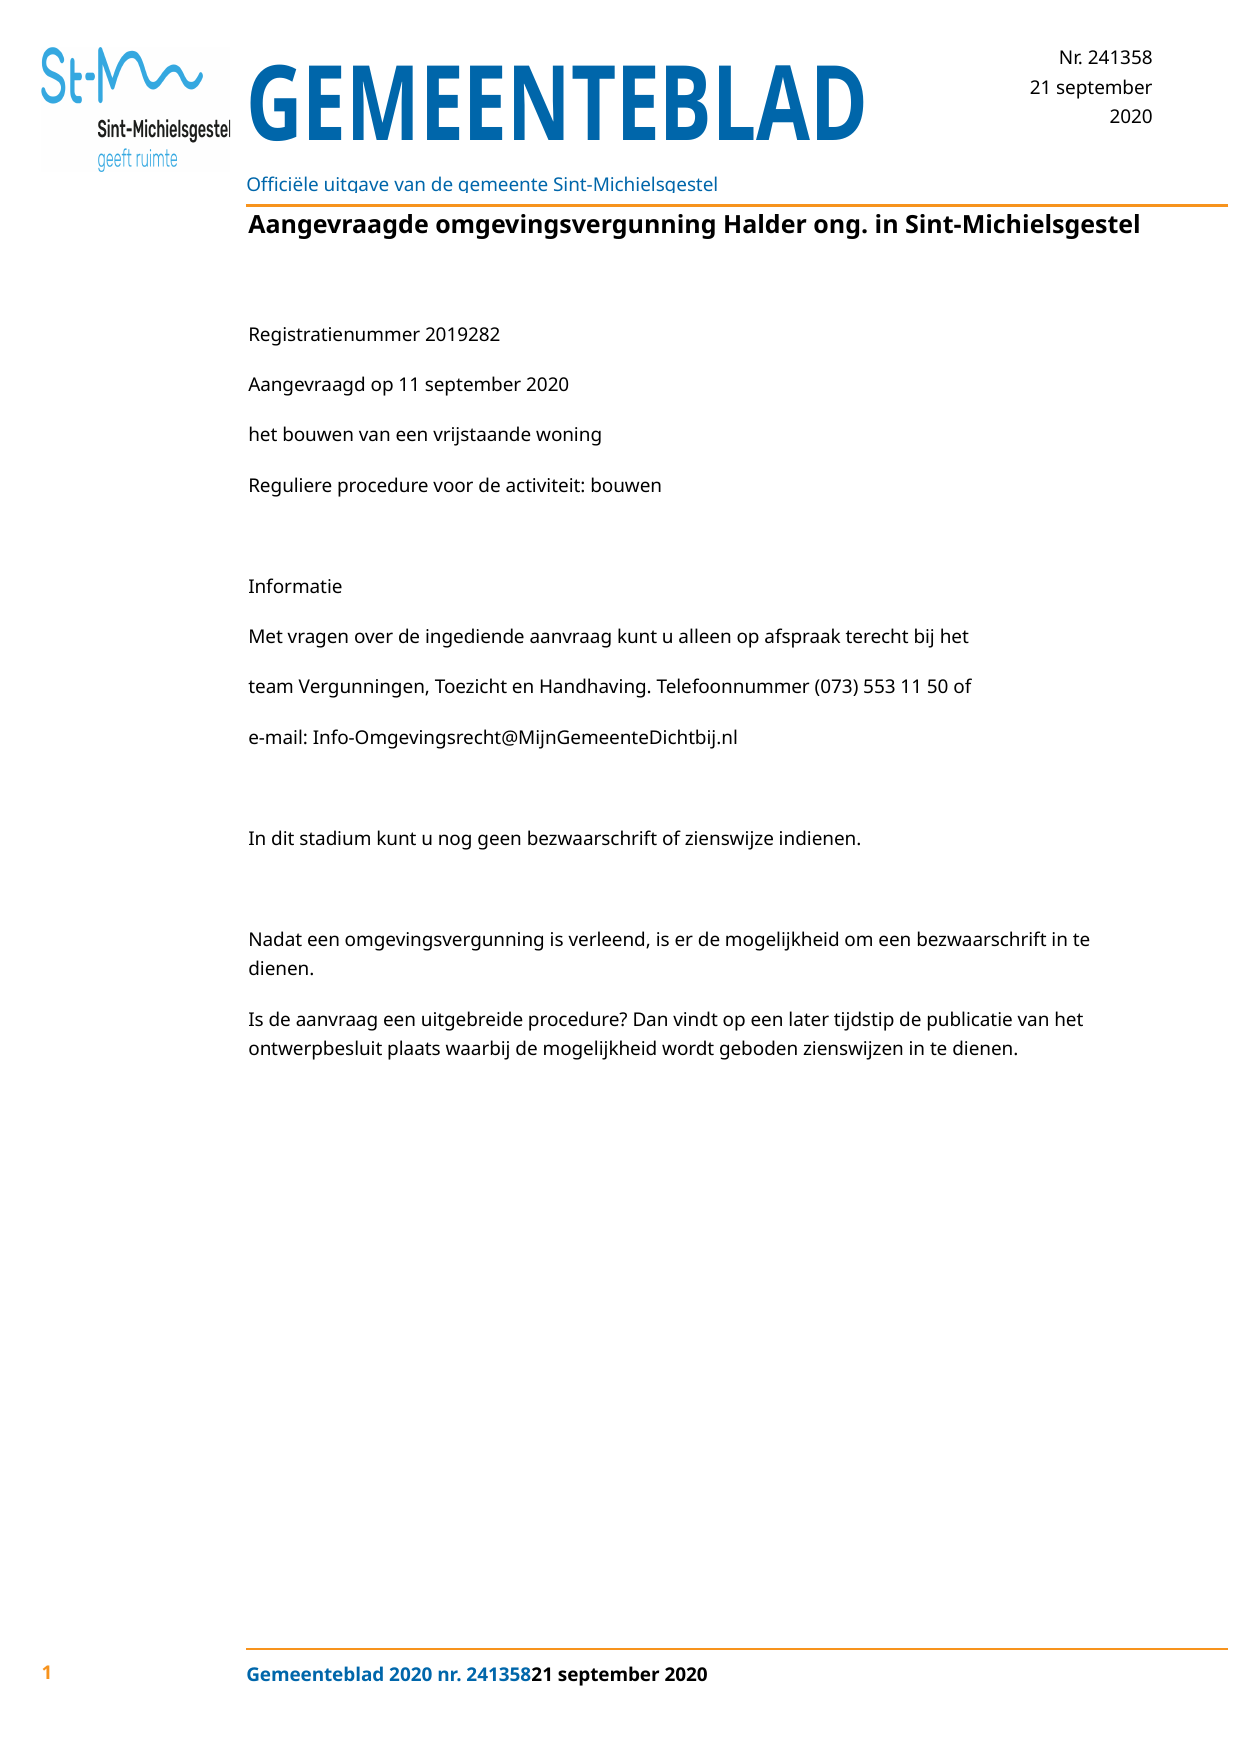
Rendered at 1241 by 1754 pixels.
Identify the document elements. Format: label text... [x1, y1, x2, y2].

text e-mail: Info-Omgevingsrecht@MijnGemeenteDichtbij.nl [248, 724, 1152, 750]
text Informatie [248, 573, 1152, 598]
text het bouwen van een vrijstaande woning [248, 422, 1152, 447]
text Met vragen over de ingediende aanvraag kunt u alleen op afspraak terecht bij het [248, 623, 1152, 649]
text team Vergunningen, Toezicht en Handhaving. Telefoonnummer (073) 553 11 50 of [248, 674, 1152, 699]
text Reguliere procedure voor de activiteit: bouwen [248, 472, 1152, 498]
text In dit stadium kunt u nog geen bezwaarschrift of zienswijze indienen. [248, 825, 1152, 851]
text Is de aanvraag een uitgebreide procedure? Dan vindt op een later tijdstip de publicatie van het ontwerpbesluit plaats waarbij de mogelijkheid wordt geboden zienswijzen in te dienen. [248, 1006, 1152, 1061]
text Nadat een omgevingsvergunning is verleend, is er de mogelijkheid om een bezwaarschrift in te dienen. [248, 926, 1152, 981]
text Aangevraagde omgevingsvergunning Halder ong. in Sint-Michielsgestel [248, 207, 1152, 241]
text Registratienummer 2019282 [248, 321, 1152, 346]
picture [41, 47, 231, 172]
text Aangevraagd op 11 september 2020 [248, 371, 1152, 397]
